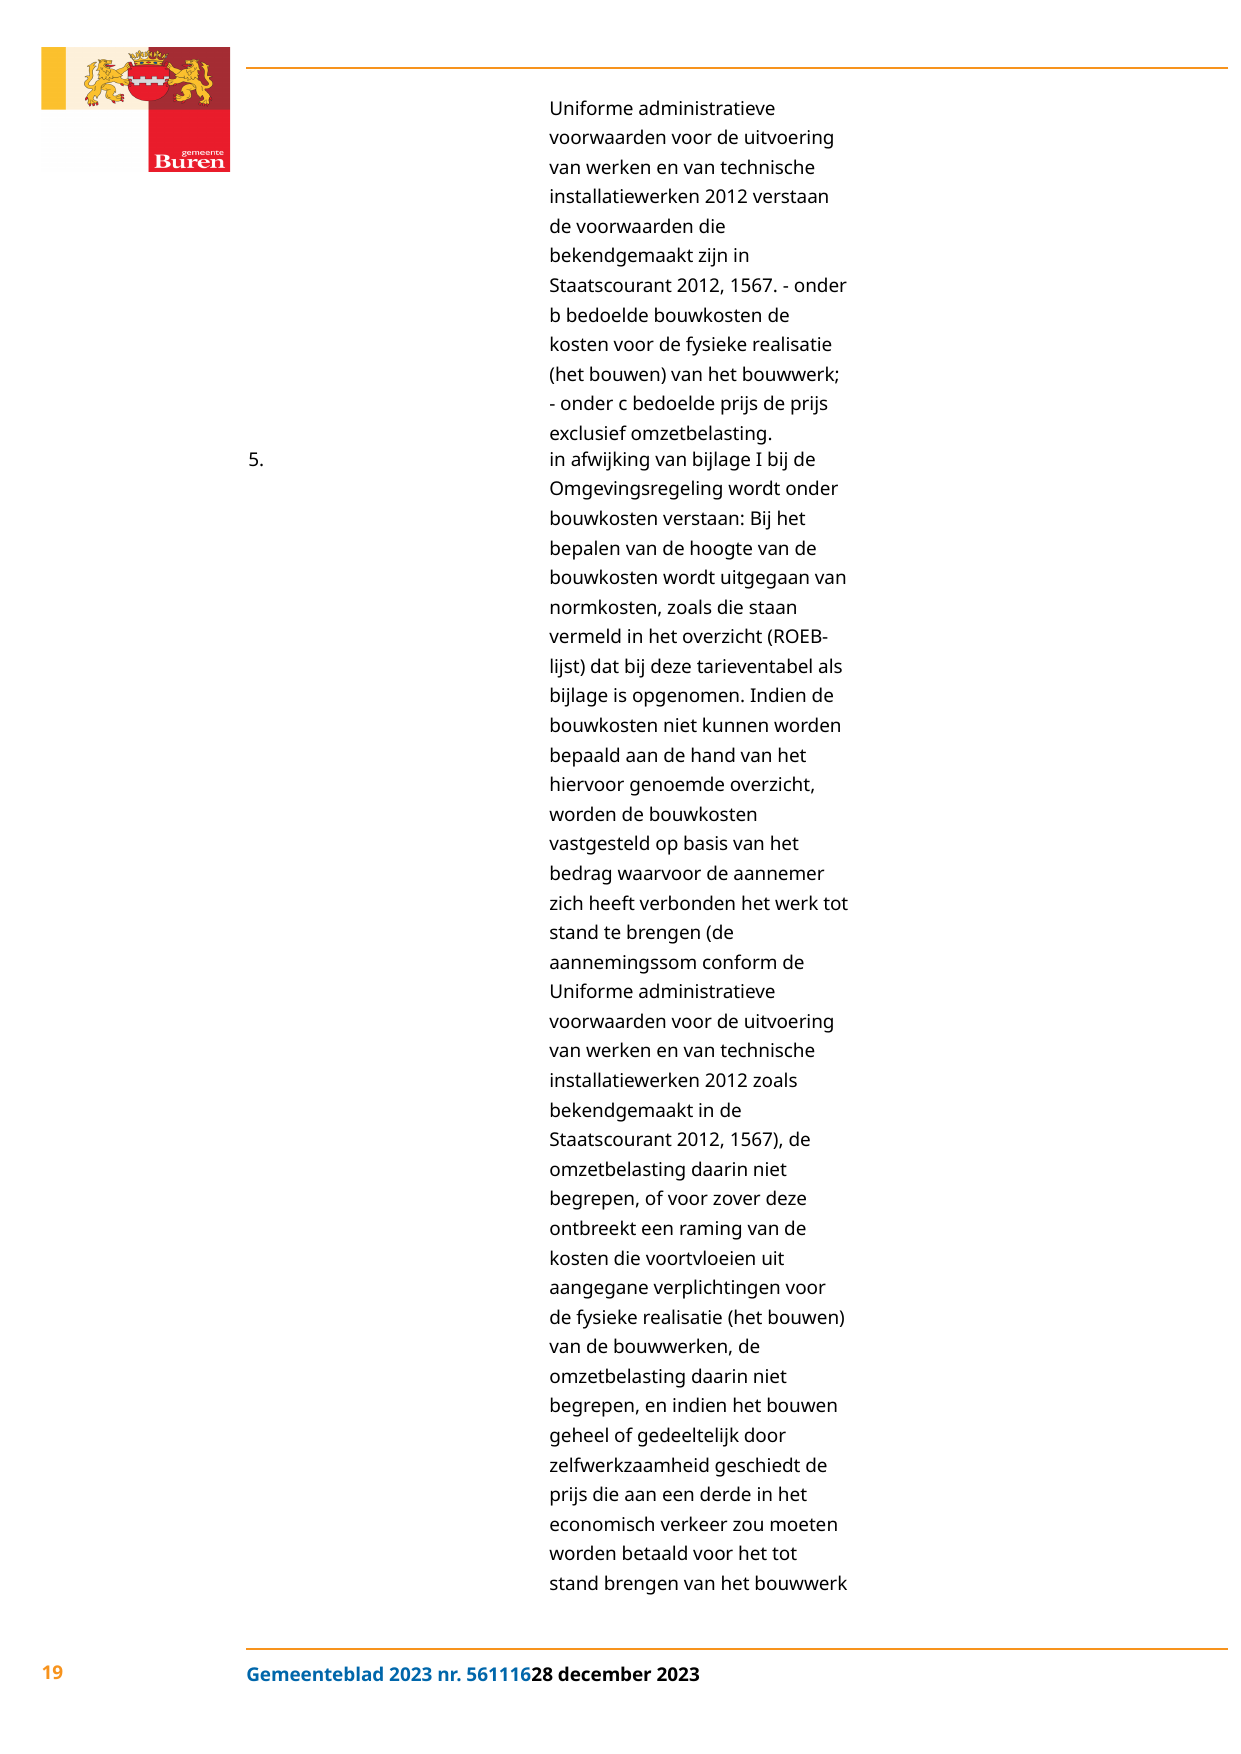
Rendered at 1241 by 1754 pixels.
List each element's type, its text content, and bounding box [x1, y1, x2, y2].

table_cell [248, 95, 549, 446]
table_cell 5. [248, 446, 549, 1596]
table_cell [850, 446, 1152, 1596]
table_cell in afwijking van bijlage I bij de Omgevingsregeling wordt onder bouwkosten verstaan: Bij het bepalen van de hoogte van de bouwkosten wordt uitgegaan van normkosten, zoals die staan vermeld in het overzicht (ROEB-lijst) dat bij deze tarieventabel als bijlage is opgenomen. Indien de bouwkosten niet kunnen worden bepaald aan de hand van het hiervoor genoemde overzicht, worden de bouwkosten vastgesteld op basis van het bedrag waarvoor de aannemer zich heeft verbonden het werk tot stand te brengen (de aannemingssom conform de Uniforme administratieve voorwaarden voor de uitvoering van werken en van technische installatiewerken 2012 zoals bekendgemaakt in de Staatscourant 2012, 1567), de omzetbelasting daarin niet begrepen, of voor zover deze ontbreekt een raming van de kosten die voortvloeien uit aangegane verplichtingen voor de fysieke realisatie (het bouwen) van de bouwwerken, de omzetbelasting daarin niet begrepen, en indien het bouwen geheel of gedeeltelijk door zelfwerkzaamheid geschiedt de prijs die aan een derde in het economisch verkeer zou moeten worden betaald voor het tot stand brengen van het bouwwerk [549, 446, 850, 1596]
table_cell Uniforme administratieve voorwaarden voor de uitvoering van werken en van technische installatiewerken 2012 verstaan de voorwaarden die bekendgemaakt zijn in Staatscourant 2012, 1567. - onder b bedoelde bouwkosten de kosten voor de fysieke realisatie (het bouwen) van het bouwwerk; - onder c bedoelde prijs de prijs exclusief omzetbelasting. [549, 95, 850, 446]
picture [41, 47, 231, 172]
table_cell [850, 95, 1152, 446]
